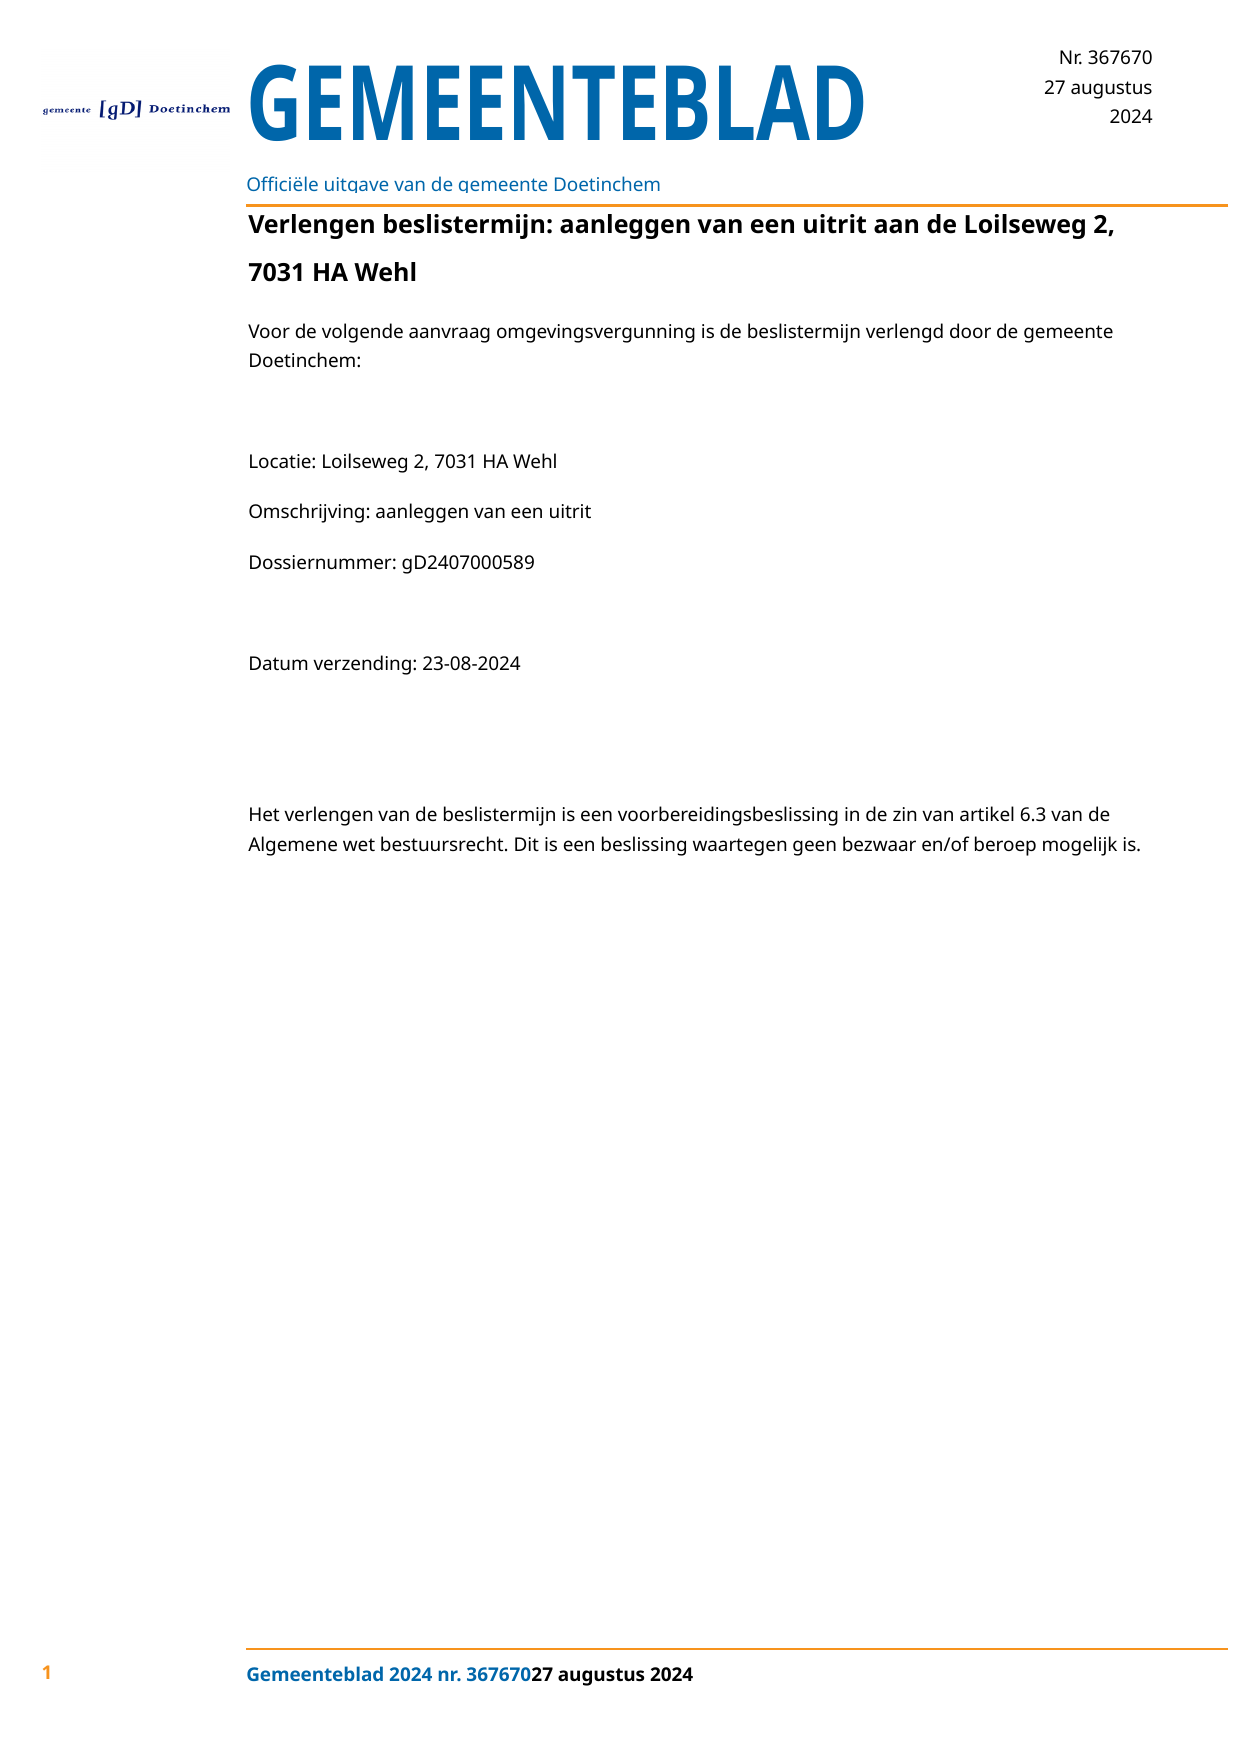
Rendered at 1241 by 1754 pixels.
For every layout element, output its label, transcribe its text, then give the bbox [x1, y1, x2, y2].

text Datum verzending: 23-08-2024 [248, 650, 1152, 676]
text Locatie: Loilseweg 2, 7031 HA Wehl [248, 448, 1152, 474]
text Verlengen beslistermijn: aanleggen van een uitrit aan de Loilseweg 2, 7031 HA Wehl [248, 207, 1152, 288]
picture [41, 47, 231, 172]
text Voor de volgende aanvraag omgevingsvergunning is de beslistermijn verlengd door de gemeente Doetinchem: [248, 318, 1152, 373]
text Dossiernummer: gD2407000589 [248, 549, 1152, 575]
text Omschrijving: aanleggen van een uitrit [248, 499, 1152, 524]
text Het verlengen van de beslistermijn is een voorbereidingsbeslissing in de zin van artikel 6.3 van de Algemene wet bestuursrecht. Dit is een beslissing waartegen geen bezwaar en/of beroep mogelijk is. [248, 801, 1152, 857]
